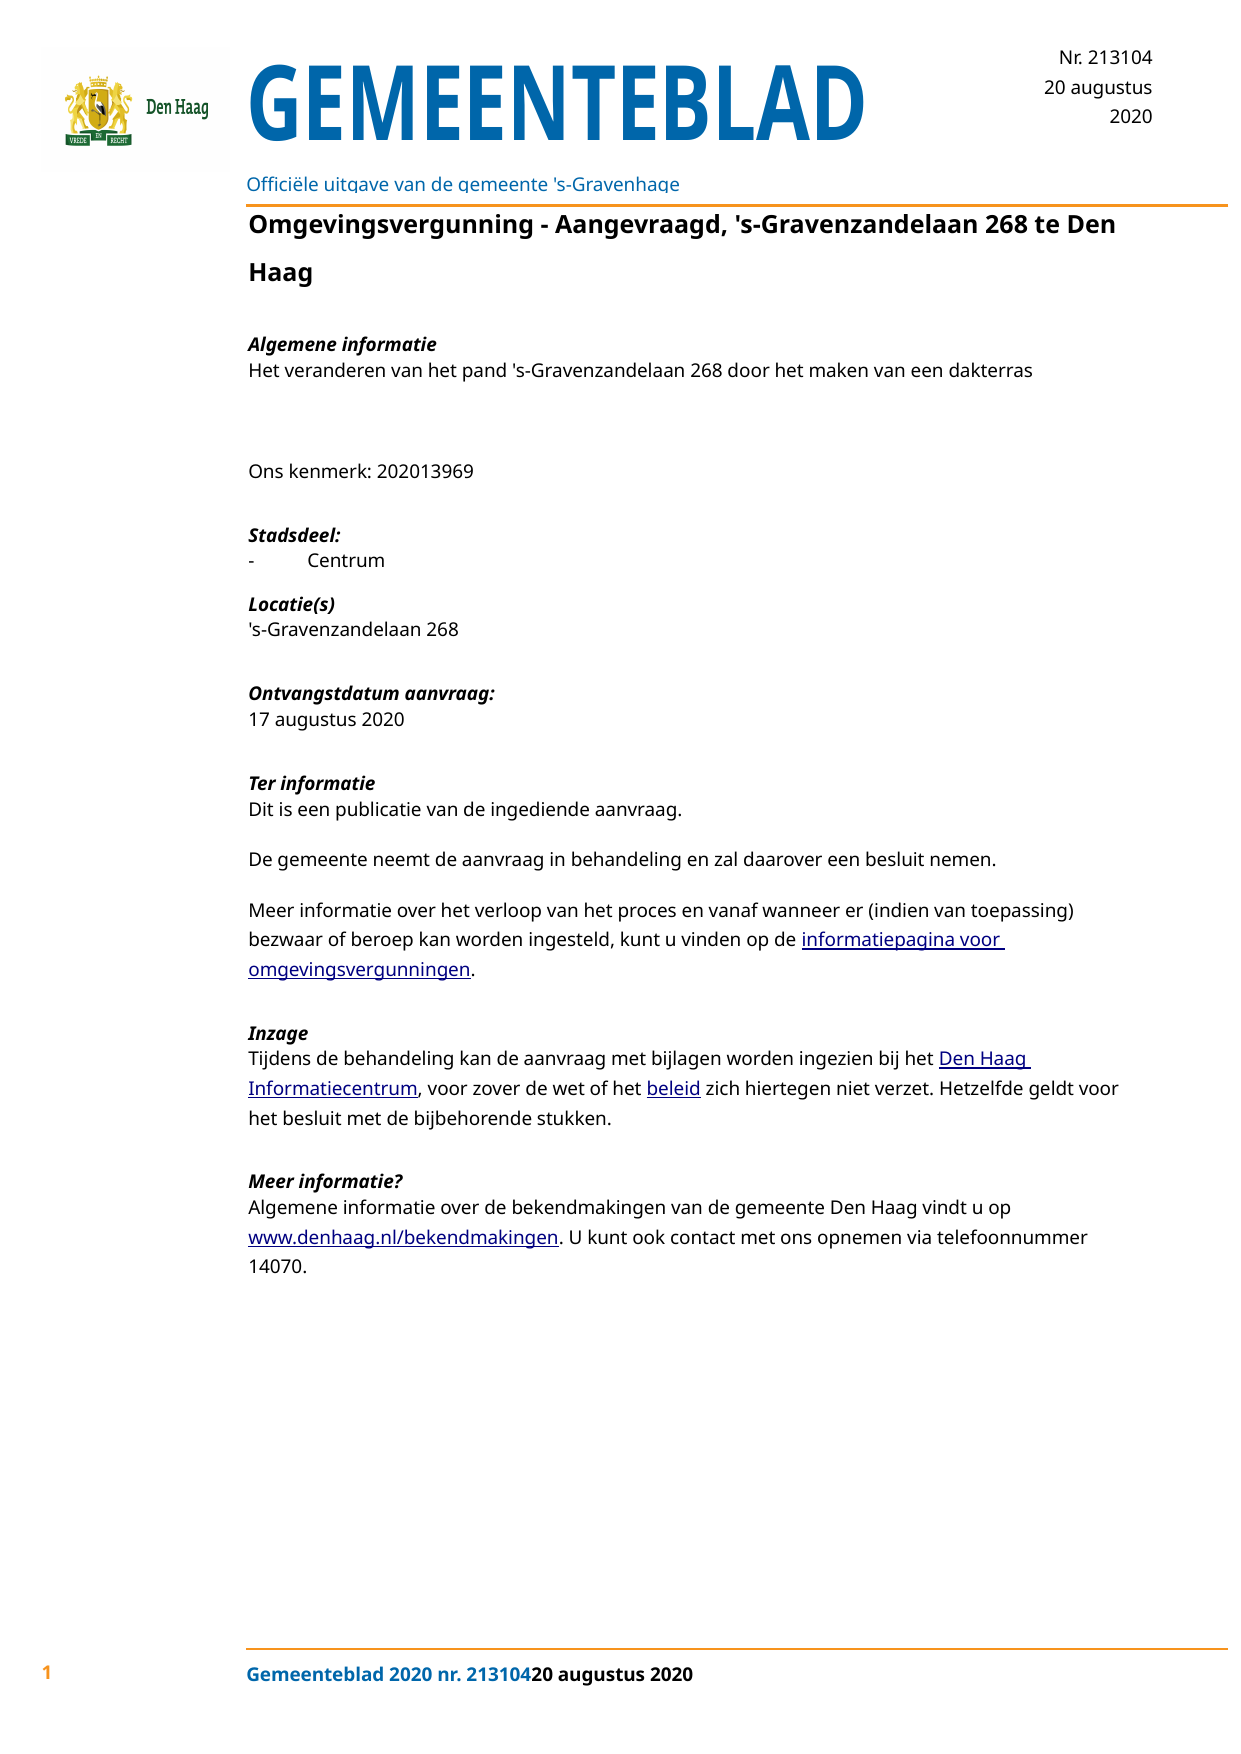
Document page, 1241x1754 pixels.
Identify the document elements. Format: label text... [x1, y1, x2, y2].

text 17 augustus 2020 [248, 706, 1152, 732]
text Algemene informatie [248, 331, 1152, 357]
text Meer informatie over het verloop van het proces en vanaf wanneer er (indien van toepassing) bezwaar of beroep kan worden ingesteld, kunt u vinden op de informatiepagina voor omgevingsvergunningen. [248, 897, 1152, 982]
text Meer informatie? [248, 1169, 1152, 1194]
text Ontvangstdatum aanvraag: [248, 681, 1152, 706]
text Algemene informatie over de bekendmakingen van de gemeente Den Haag vindt u op www.denhaag.nl/bekendmakingen. U kunt ook contact met ons opnemen via telefoonnummer 14070. [248, 1194, 1152, 1279]
text Stadsdeel: [248, 522, 1152, 548]
text Locatie(s) [248, 591, 1152, 617]
text Dit is een publicatie van de ingediende aanvraag. [248, 796, 1152, 822]
text Tijdens de behandeling kan de aanvraag met bijlagen worden ingezien bij het Den Haag Informatiecentrum, voor zover de wet of het beleid zich hiertegen niet verzet. Hetzelfde geldt voor het besluit met de bijbehorende stukken. [248, 1046, 1152, 1131]
list Centrum [248, 548, 1152, 573]
text 's-Gravenzandelaan 268 [248, 617, 1152, 642]
text Ons kenmerk: 202013969 [248, 458, 1152, 484]
text Het veranderen van het pand 's-Gravenzandelaan 268 door het maken van een dakterras [248, 357, 1152, 383]
text De gemeente neemt de aanvraag in behandeling en zal daarover een besluit nemen. [248, 846, 1152, 872]
text Ter informatie [248, 770, 1152, 796]
text Inzage [248, 1020, 1152, 1046]
picture [41, 47, 231, 172]
text Omgevingsvergunning - Aangevraagd, 's-Gravenzandelaan 268 te Den Haag [248, 207, 1152, 288]
